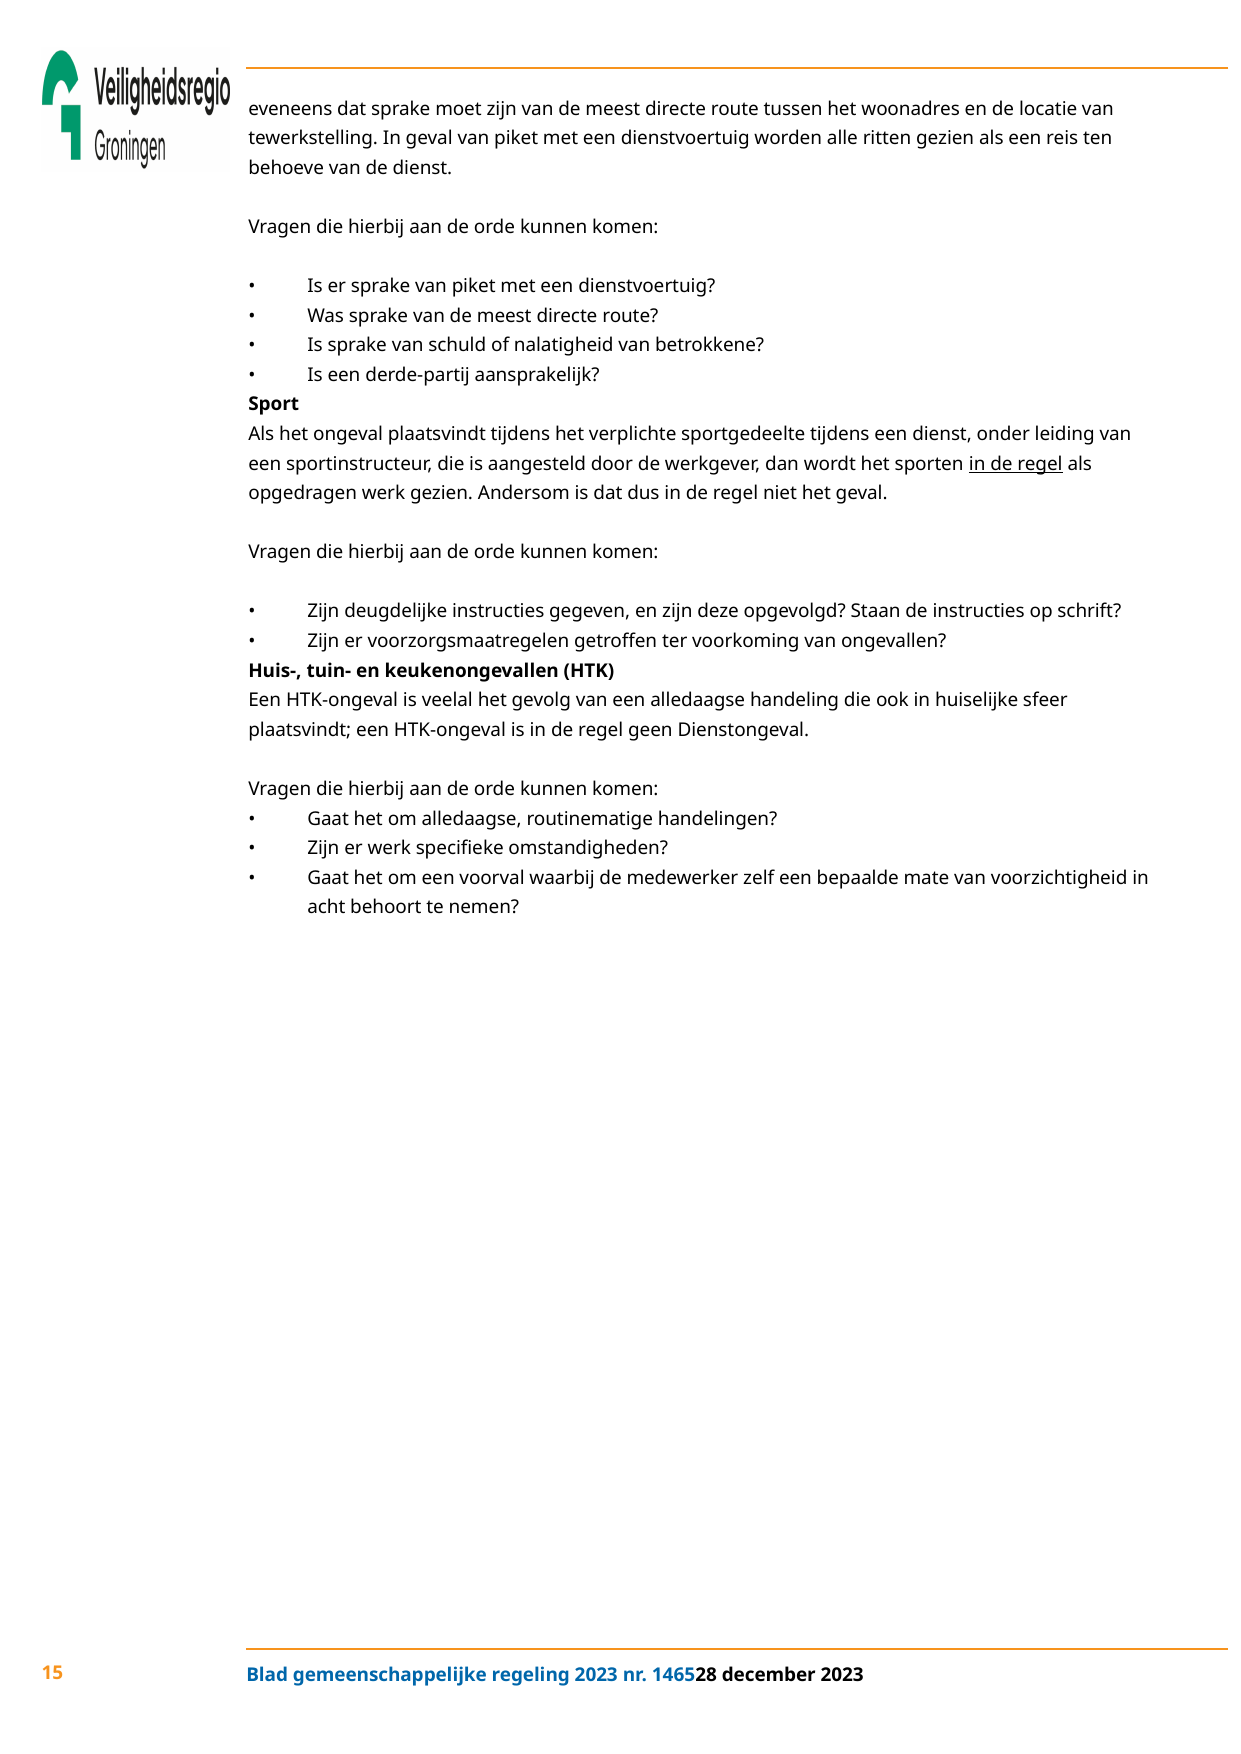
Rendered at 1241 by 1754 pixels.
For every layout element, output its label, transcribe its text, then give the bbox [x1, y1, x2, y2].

text Vragen die hierbij aan de orde kunnen komen: [248, 775, 1152, 801]
picture [41, 47, 231, 172]
text Vragen die hierbij aan de orde kunnen komen: [248, 538, 1152, 564]
list Zijn er werk specifieke omstandigheden? [248, 834, 1152, 860]
list Is sprake van schuld of nalatigheid van betrokkene? [248, 331, 1152, 357]
text Huis-, tuin- en keukenongevallen (HTK) [248, 657, 1152, 683]
list Zijn er voorzorgsmaatregelen getroffen ter voorkoming van ongevallen? [248, 627, 1152, 653]
list Was sprake van de meest directe route? [248, 302, 1152, 328]
list Gaat het om alledaagse, routinematige handelingen? [248, 805, 1152, 831]
text Sport [248, 391, 1152, 416]
list Zijn deugdelijke instructies gegeven, en zijn deze opgevolgd? Staan de instructies op schrift? [248, 598, 1152, 623]
list Is een derde-partij aansprakelijk? [248, 361, 1152, 387]
text Als het ongeval plaatsvindt tijdens het verplichte sportgedeelte tijdens een dienst, onder leiding van een sportinstructeur, die is aangesteld door de werkgever, dan wordt het sporten in de regel als opgedragen werk gezien. Andersom is dat dus in de regel niet het geval. [248, 420, 1152, 505]
list Gaat het om een voorval waarbij de medewerker zelf een bepaalde mate van voorzichtigheid in acht behoort te nemen? [248, 864, 1152, 919]
text Vragen die hierbij aan de orde kunnen komen: [248, 213, 1152, 239]
text eveneens dat sprake moet zijn van de meest directe route tussen het woonadres en de locatie van tewerkstelling. In geval van piket met een dienstvoertuig worden alle ritten gezien als een reis ten behoeve van de dienst. [248, 95, 1152, 180]
text Een HTK-ongeval is veelal het gevolg van een alledaagse handeling die ook in huiselijke sfeer plaatsvindt; een HTK-ongeval is in de regel geen Dienstongeval. [248, 686, 1152, 742]
list Is er sprake van piket met een dienstvoertuig? [248, 272, 1152, 298]
